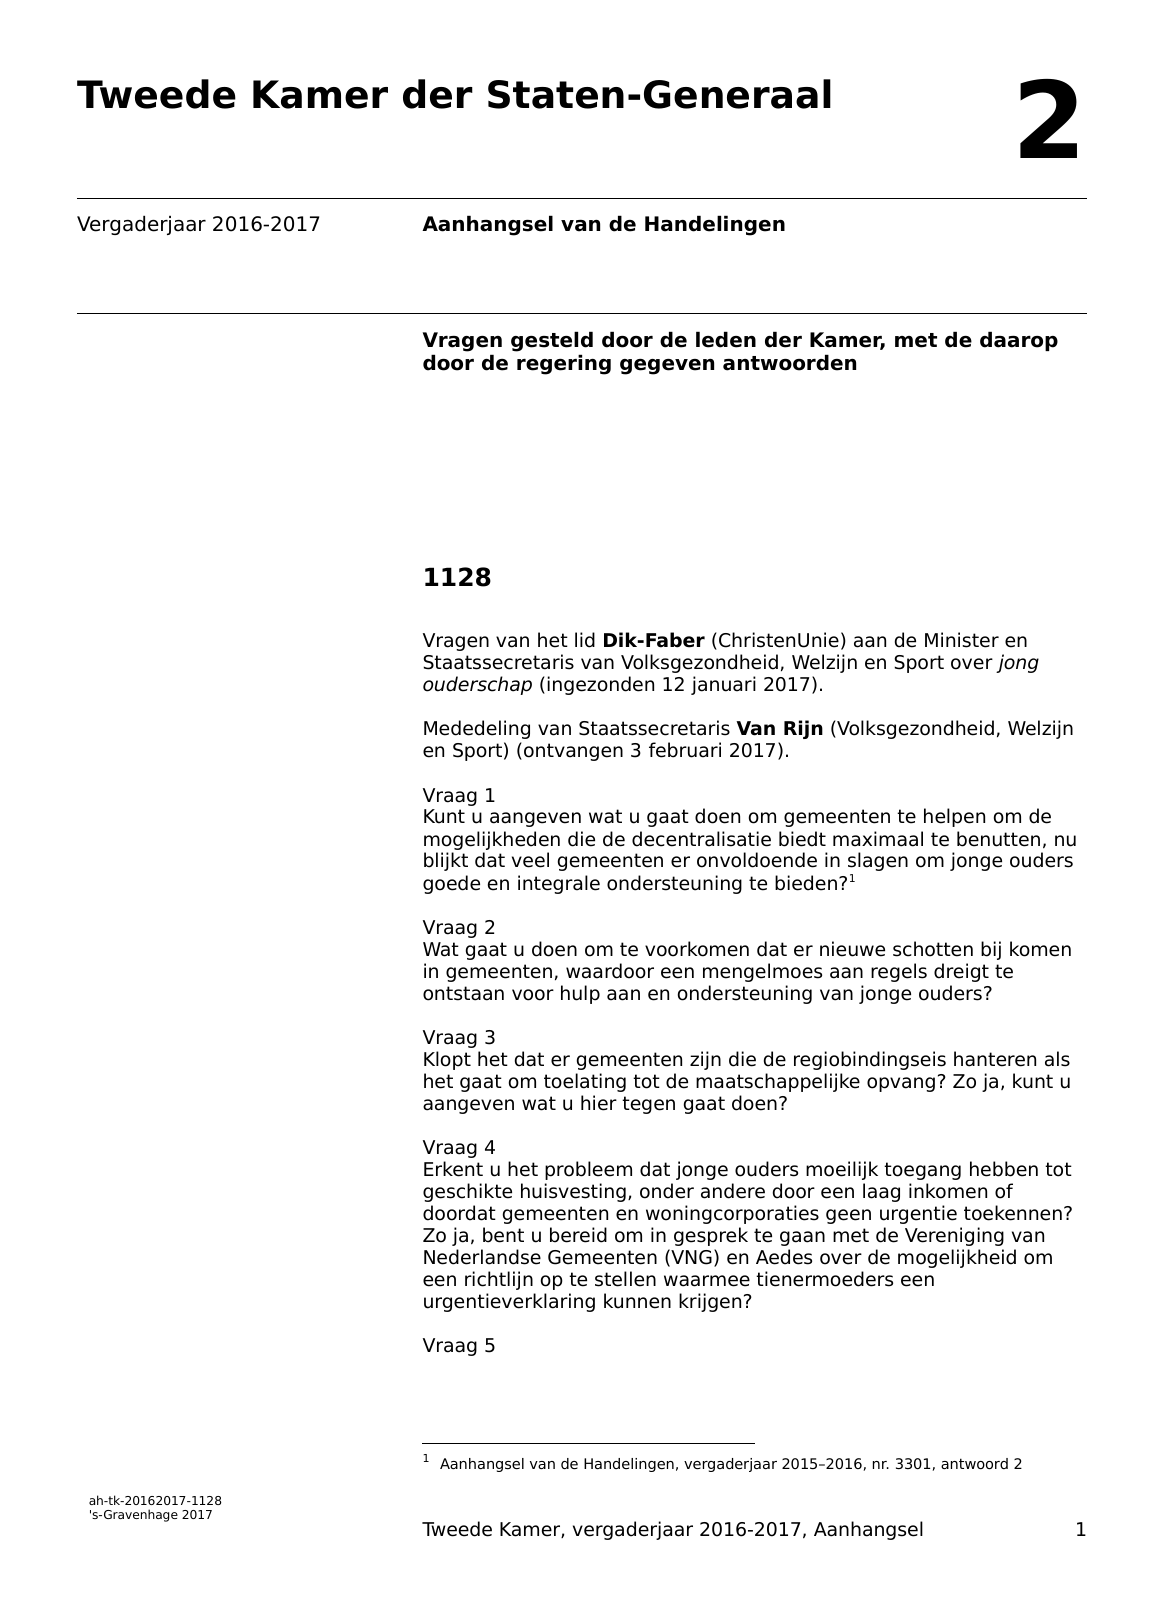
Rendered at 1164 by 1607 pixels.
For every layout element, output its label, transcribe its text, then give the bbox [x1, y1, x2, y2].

text 1128 [422, 563, 1087, 592]
table_cell Vragen gesteld door de leden der Kamer, met de daarop door de regering gegeven antwoorden [422, 314, 1087, 375]
text Vragen van het lid Dik-Faber (ChristenUnie) aan de Minister en Staatssecretaris van Volksgezondheid, Welzijn en Sport over jong ouderschap (ingezonden 12 januari 2017). [422, 630, 1087, 696]
text Vraag 2 [422, 917, 1087, 938]
text Vraag 3 [422, 1027, 1087, 1049]
text Aanhangsel van de Handelingen, vergaderjaar 2015–2016, nr. 3301, antwoord 2 [422, 1452, 1087, 1474]
text 's-Gravenhage 2017 [88, 1508, 323, 1522]
table_header Tweede Kamer der Staten-Generaal [77, 59, 886, 198]
text Vraag 1 [422, 784, 1087, 806]
text Vraag 5 [422, 1335, 1087, 1357]
table_header 2 [886, 59, 1087, 198]
table_cell Vergaderjaar 2016-2017 [77, 199, 422, 313]
text Vraag 4 [422, 1137, 1087, 1159]
text Kunt u aangeven wat u gaat doen om gemeenten te helpen om de mogelijkheden die de decentralisatie biedt maximaal te benutten, nu blijkt dat veel gemeenten er onvoldoende in slagen om jonge ouders goede en integrale ondersteuning te bieden? [422, 806, 1087, 894]
text Mededeling van Staatssecretaris Van Rijn (Volksgezondheid, Welzijn en Sport) (ontvangen 3 februari 2017). [422, 718, 1087, 762]
text Erkent u het probleem dat jonge ouders moeilijk toegang hebben tot geschikte huisvesting, onder andere door een laag inkomen of doordat gemeenten en woningcorporaties geen urgentie toekennen? Zo ja, bent u bereid om in gesprek te gaan met de Vereniging van Nederlandse Gemeenten (VNG) en Aedes over de mogelijkheid om een richtlijn op te stellen waarmee tienermoeders een urgentieverklaring kunnen krijgen? [422, 1159, 1087, 1313]
table_cell Aanhangsel van de Handelingen [422, 199, 1087, 313]
text Wat gaat u doen om te voorkomen dat er nieuwe schotten bij komen in gemeenten, waardoor een mengelmoes aan regels dreigt te ontstaan voor hulp aan en ondersteuning van jonge ouders? [422, 938, 1087, 1004]
text Klopt het dat er gemeenten zijn die de regiobindingseis hanteren als het gaat om toelating tot de maatschappelijke opvang? Zo ja, kunt u aangeven wat u hier tegen gaat doen? [422, 1049, 1087, 1114]
text ah-tk-20162017-1128 [88, 1494, 323, 1508]
table_cell [77, 314, 422, 375]
